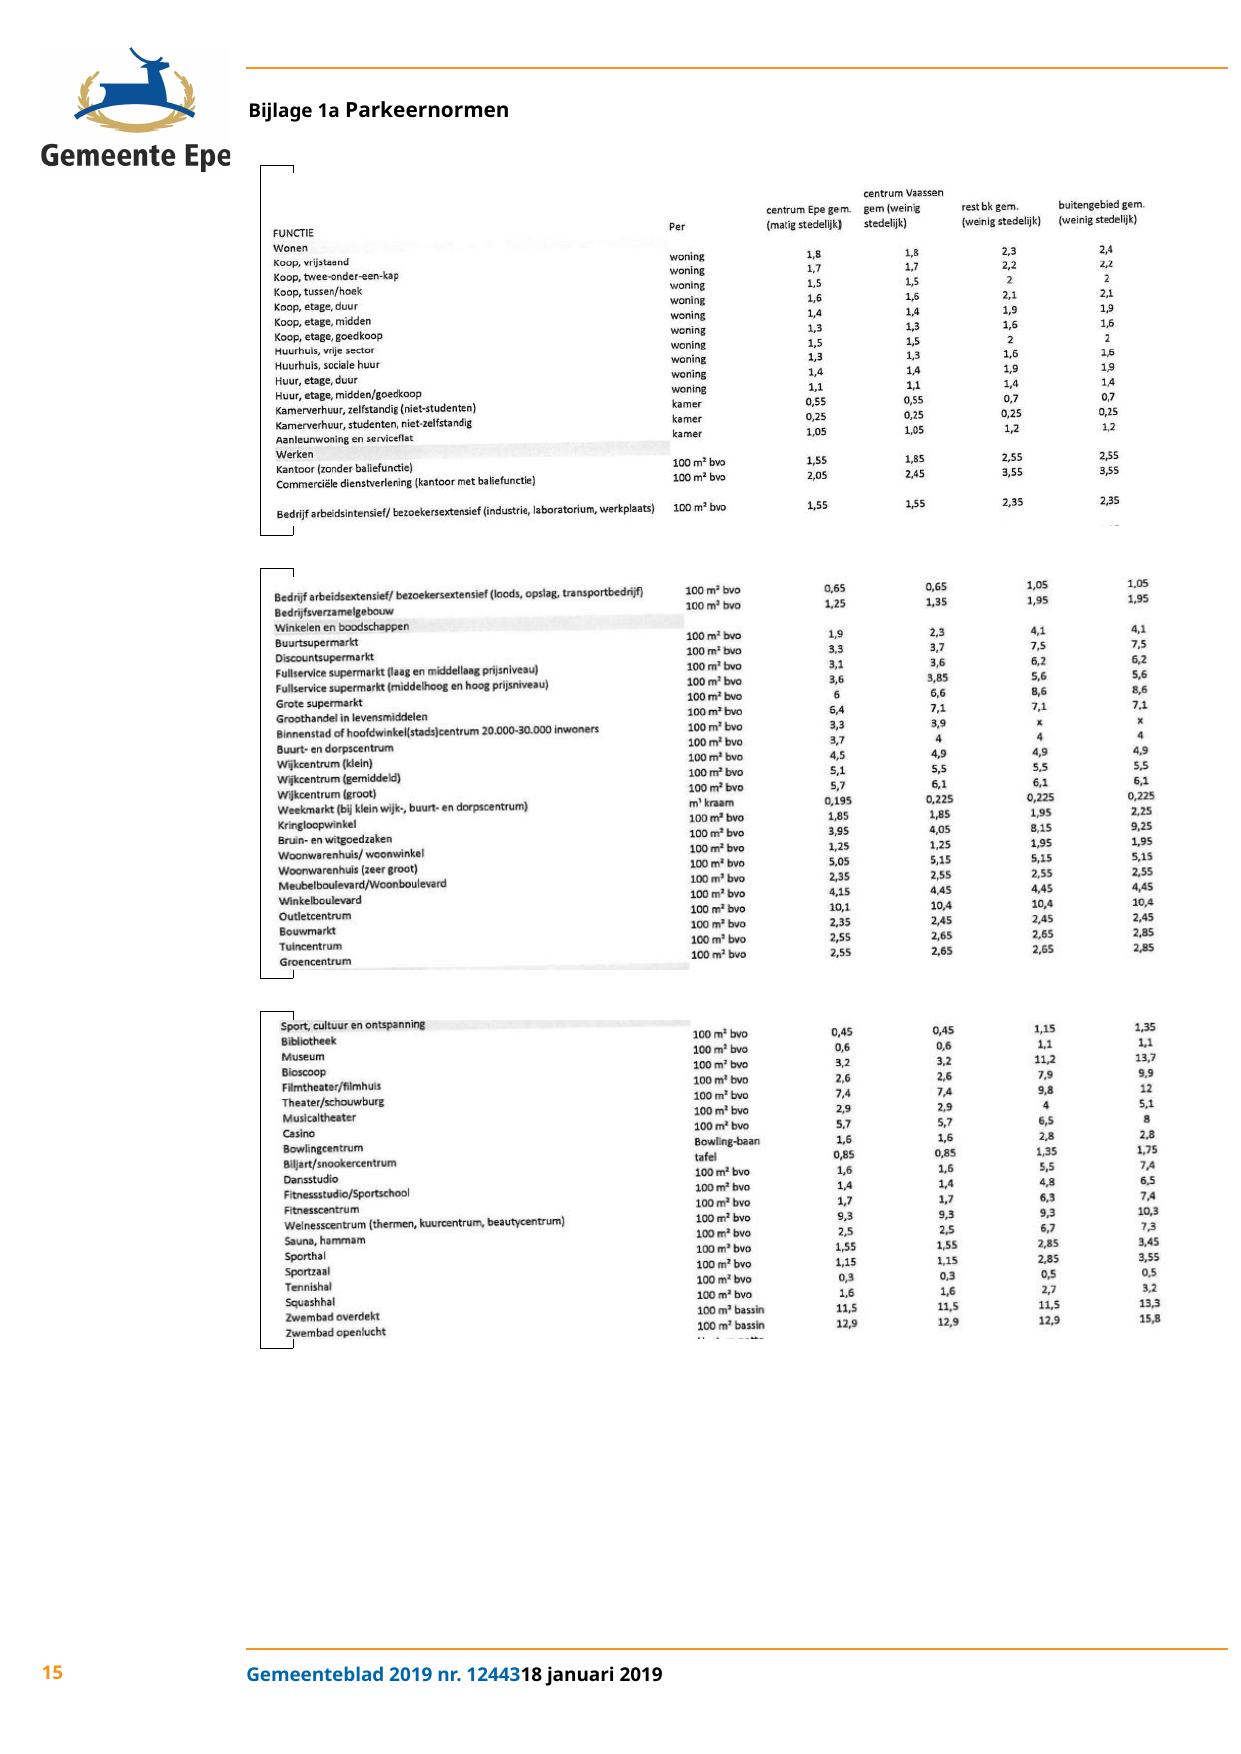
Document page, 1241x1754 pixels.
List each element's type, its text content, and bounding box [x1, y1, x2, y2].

picture [41, 47, 231, 172]
picture [268, 173, 1173, 526]
picture [268, 1020, 1173, 1339]
picture [268, 577, 1173, 970]
text Bijlage 1a Parkeernormen [248, 95, 1152, 123]
